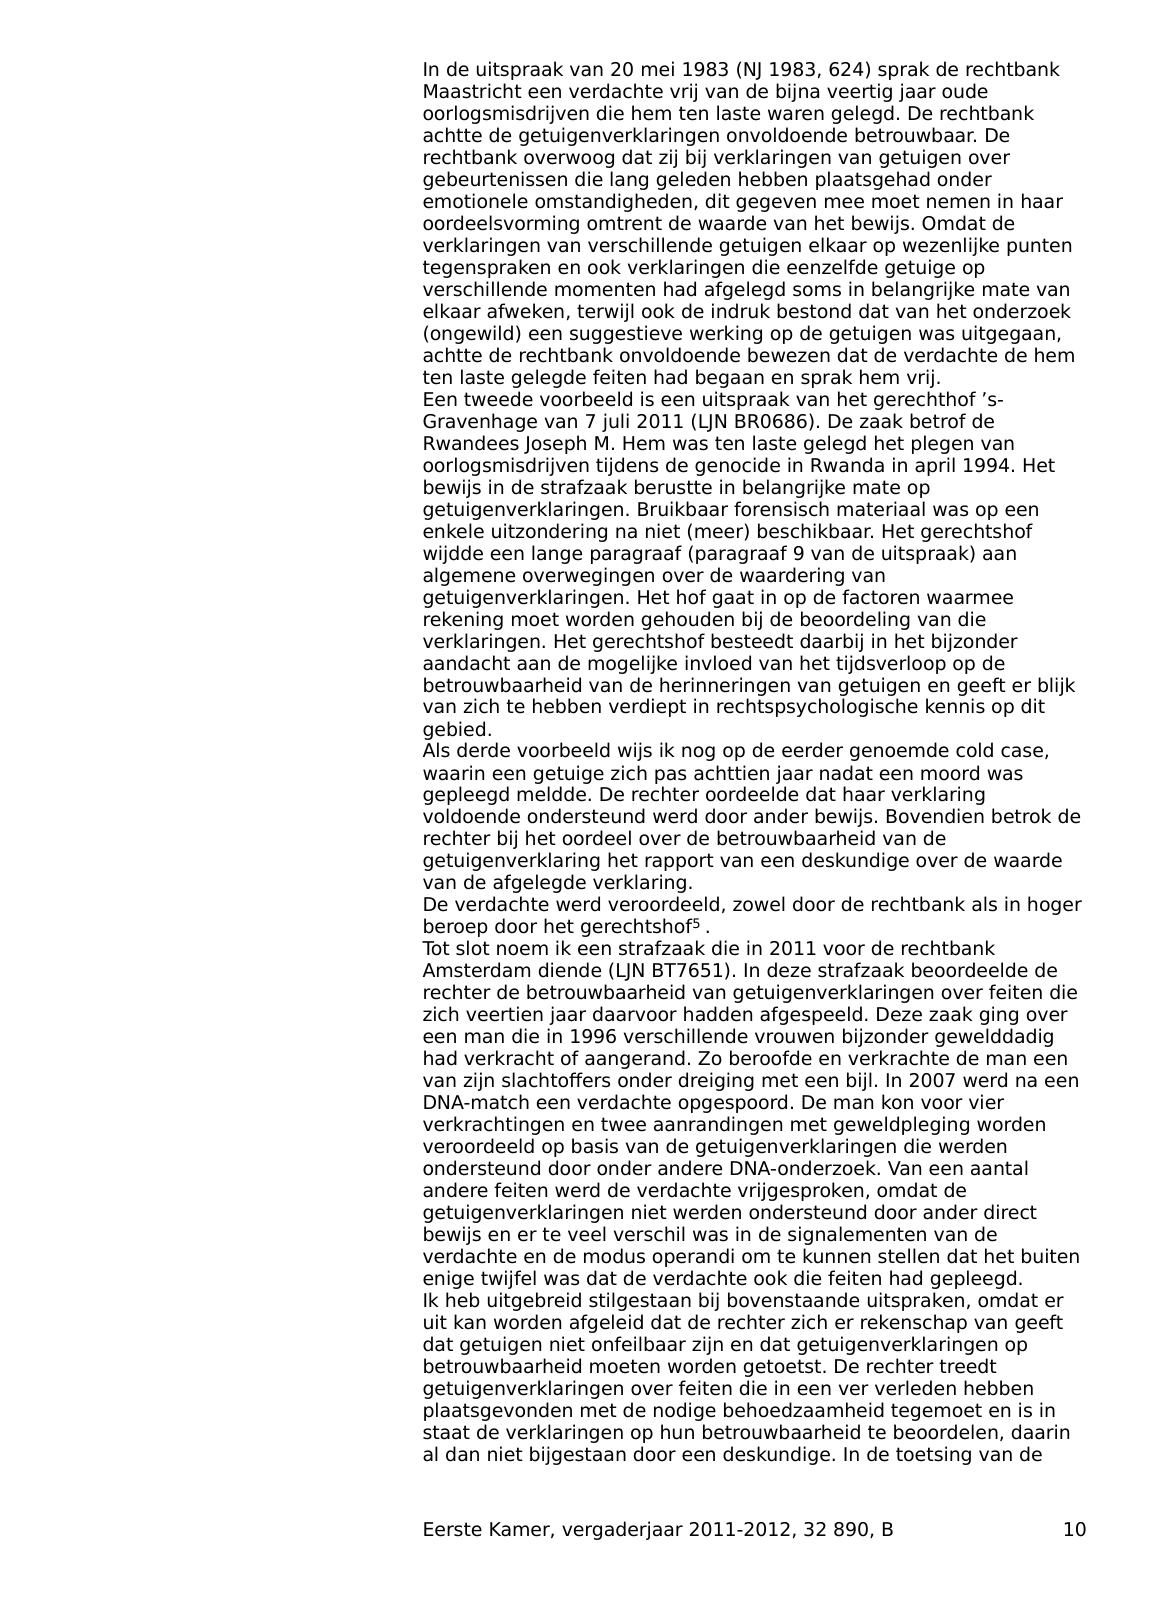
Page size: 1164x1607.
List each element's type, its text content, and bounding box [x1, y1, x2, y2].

text Tot slot noem ik een strafzaak die in 2011 voor de rechtbank Amsterdam diende (LJN BT7651). In deze strafzaak beoordeelde de rechter de betrouwbaarheid van getuigenverklaringen over feiten die zich veertien jaar daarvoor hadden afgespeeld. Deze zaak ging over een man die in 1996 verschillende vrouwen bijzonder gewelddadig had verkracht of aangerand. Zo beroofde en verkrachte de man een van zijn slachtoffers onder dreiging met een bijl. In 2007 werd na een DNA-match een verdachte opgespoord. De man kon voor vier verkrachtingen en twee aanrandingen met geweldpleging worden veroordeeld op basis van de getuigenverklaringen die werden ondersteund door onder andere DNA-onderzoek. Van een aantal andere feiten werd de verdachte vrijgesproken, omdat de getuigenverklaringen niet werden ondersteund door ander direct bewijs en er te veel verschil was in de signalementen van de verdachte en de modus operandi om te kunnen stellen dat het buiten enige twijfel was dat de verdachte ook die feiten had gepleegd. [422, 938, 1087, 1290]
text De verdachte werd veroordeeld, zowel door de rechtbank als in hoger beroep door het gerechtshof5. [422, 894, 1087, 938]
text In de uitspraak van 20 mei 1983 (NJ 1983, 624) sprak de rechtbank Maastricht een verdachte vrij van de bijna veertig jaar oude oorlogsmisdrijven die hem ten laste waren gelegd. De rechtbank achtte de getuigenverklaringen onvoldoende betrouwbaar. De rechtbank overwoog dat zij bij verklaringen van getuigen over gebeurtenissen die lang geleden hebben plaatsgehad onder emotionele omstandigheden, dit gegeven mee moet nemen in haar oordeelsvorming omtrent de waarde van het bewijs. Omdat de verklaringen van verschillende getuigen elkaar op wezenlijke punten tegenspraken en ook verklaringen die eenzelfde getuige op verschillende momenten had afgelegd soms in belangrijke mate van elkaar afweken, terwijl ook de indruk bestond dat van het onderzoek (ongewild) een suggestieve werking op de getuigen was uitgegaan, achtte de rechtbank onvoldoende bewezen dat de verdachte de hem ten laste gelegde feiten had begaan en sprak hem vrij. [422, 59, 1087, 389]
text Als derde voorbeeld wijs ik nog op de eerder genoemde cold case, waarin een getuige zich pas achttien jaar nadat een moord was gepleegd meldde. De rechter oordeelde dat haar verklaring voldoende ondersteund werd door ander bewijs. Bovendien betrok de rechter bij het oordeel over de betrouwbaarheid van de getuigenverklaring het rapport van een deskundige over de waarde van de afgelegde verklaring. [422, 740, 1087, 894]
text Een tweede voorbeeld is een uitspraak van het gerechthof ’s-Gravenhage van 7 juli 2011 (LJN BR0686). De zaak betrof de Rwandees Joseph M. Hem was ten laste gelegd het plegen van oorlogsmisdrijven tijdens de genocide in Rwanda in april 1994. Het bewijs in de strafzaak berustte in belangrijke mate op getuigenverklaringen. Bruikbaar forensisch materiaal was op een enkele uitzondering na niet (meer) beschikbaar. Het gerechtshof wijdde een lange paragraaf (paragraaf 9 van de uitspraak) aan algemene overwegingen over de waardering van getuigenverklaringen. Het hof gaat in op de factoren waarmee rekening moet worden gehouden bij de beoordeling van die verklaringen. Het gerechtshof besteedt daarbij in het bijzonder aandacht aan de mogelijke invloed van het tijdsverloop op de betrouwbaarheid van de herinneringen van getuigen en geeft er blijk van zich te hebben verdiept in rechtspsychologische kennis op dit gebied. [422, 389, 1087, 740]
text Ik heb uitgebreid stilgestaan bij bovenstaande uitspraken, omdat er uit kan worden afgeleid dat de rechter zich er rekenschap van geeft dat getuigen niet onfeilbaar zijn en dat getuigenverklaringen op betrouwbaarheid moeten worden getoetst. De rechter treedt getuigenverklaringen over feiten die in een ver verleden hebben plaatsgevonden met de nodige behoedzaamheid tegemoet en is in staat de verklaringen op hun betrouwbaarheid te beoordelen, daarin al dan niet bijgestaan door een deskundige. In de toetsing van de [422, 1290, 1087, 1466]
